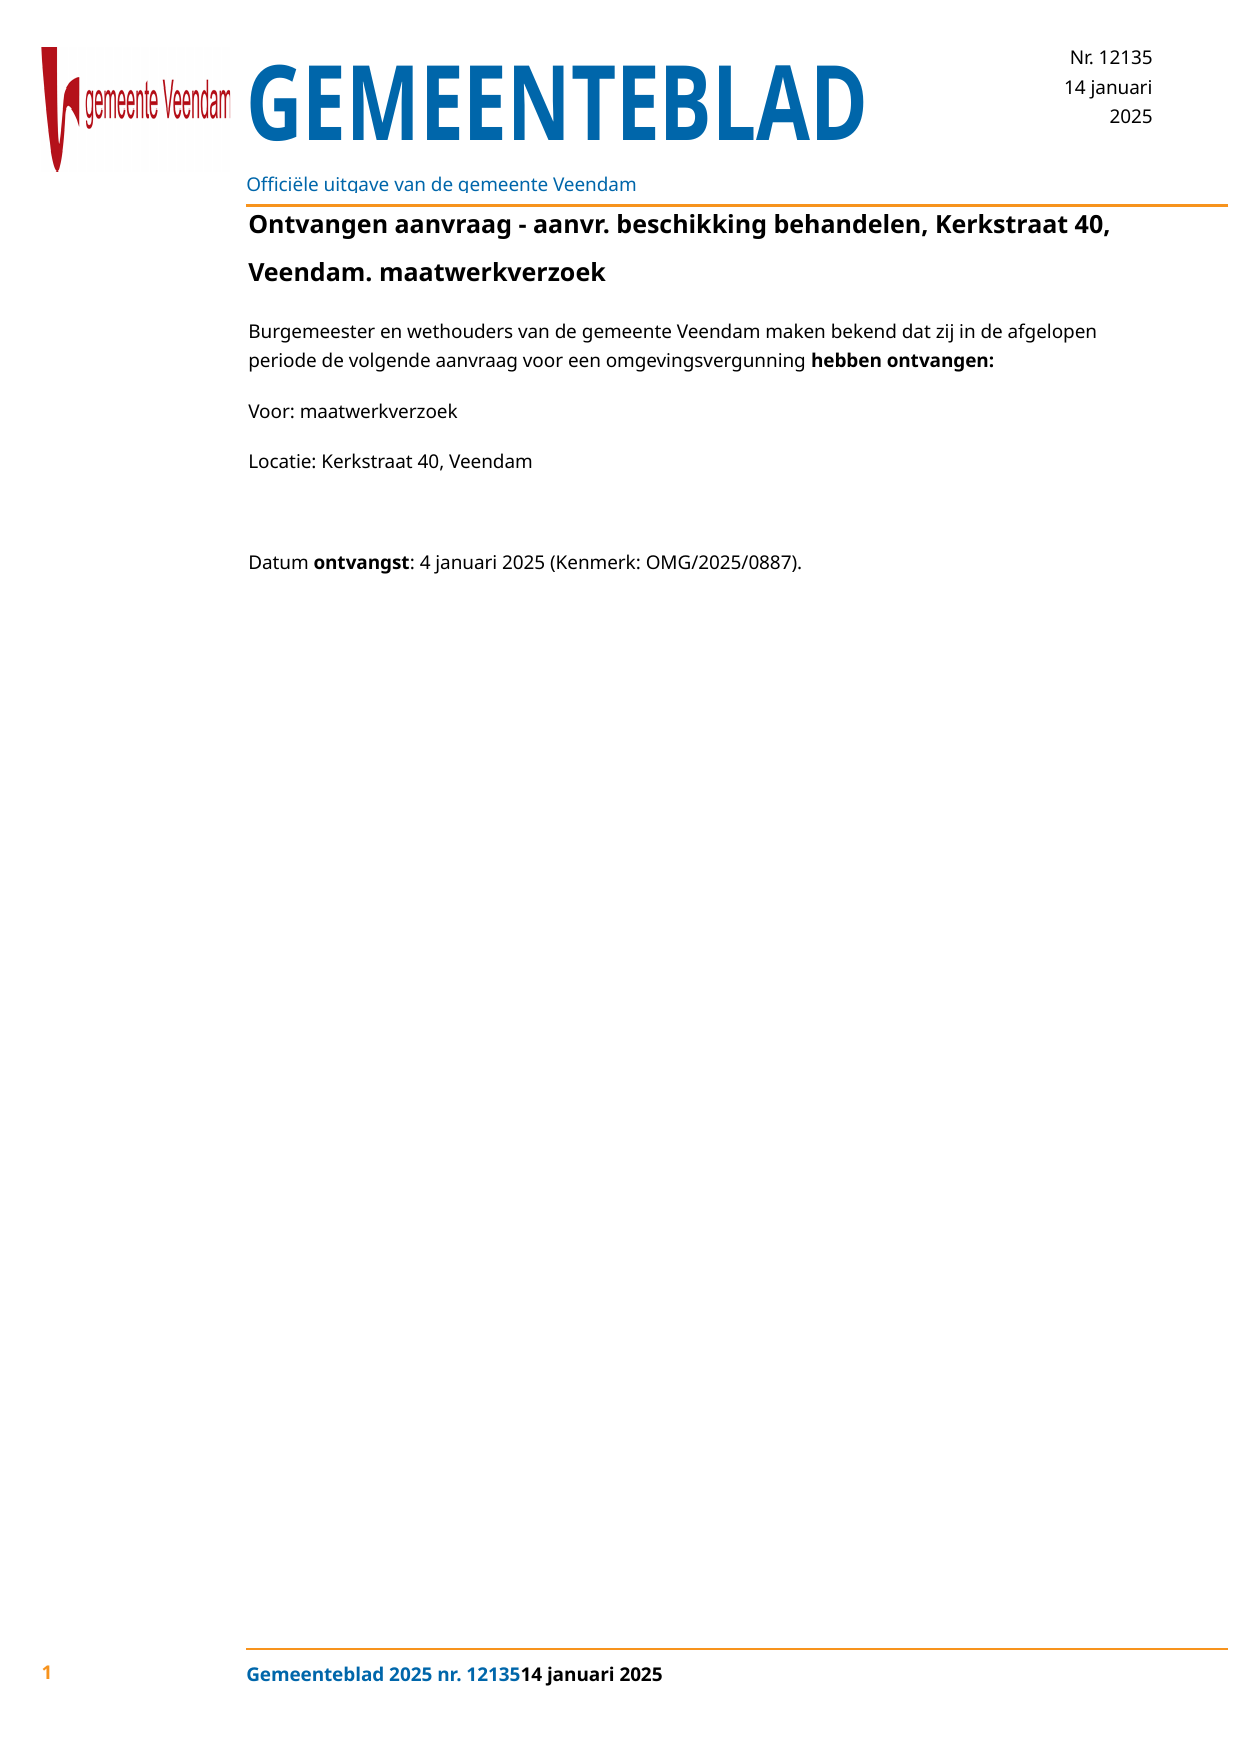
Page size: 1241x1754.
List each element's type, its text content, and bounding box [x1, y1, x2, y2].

picture [41, 47, 231, 172]
text Voor: maatwerkverzoek [248, 398, 1152, 424]
text Locatie: Kerkstraat 40, Veendam [248, 448, 1152, 474]
text Burgemeester en wethouders van de gemeente Veendam maken bekend dat zij in de afgelopen periode de volgende aanvraag voor een omgevingsvergunning hebben ontvangen: [248, 318, 1152, 373]
text Datum ontvangst: 4 januari 2025 (Kenmerk: OMG/2025/0887). [248, 549, 1152, 575]
text Ontvangen aanvraag - aanvr. beschikking behandelen, Kerkstraat 40, Veendam. maatwerkverzoek [248, 207, 1152, 288]
